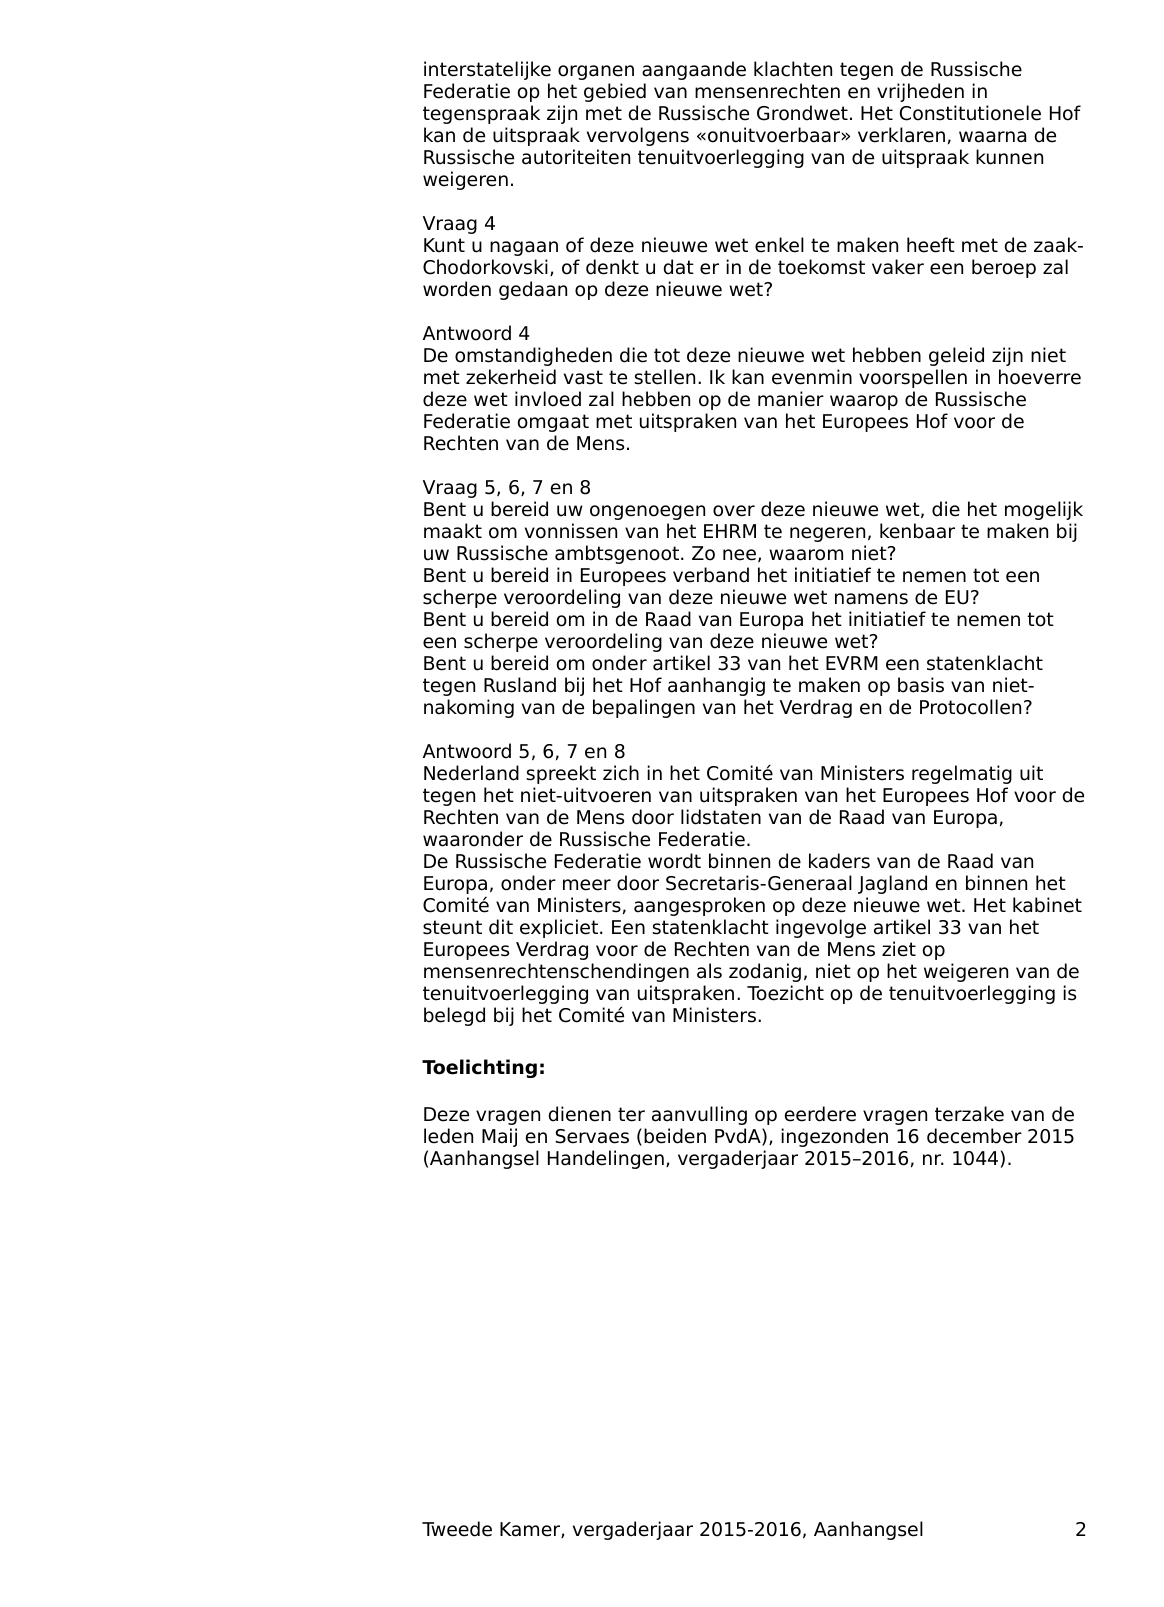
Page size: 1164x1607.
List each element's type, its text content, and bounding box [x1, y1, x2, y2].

text Vraag 4 [422, 213, 1087, 235]
text Deze vragen dienen ter aanvulling op eerdere vragen terzake van de leden Maij en Servaes (beiden PvdA), ingezonden 16 december 2015 (Aanhangsel Handelingen, vergaderjaar 2015–2016, nr. 1044). [422, 1104, 1087, 1170]
text Bent u bereid om in de Raad van Europa het initiatief te nemen tot een scherpe veroordeling van deze nieuwe wet? [422, 609, 1087, 653]
subtitle Toelichting: [422, 1057, 1087, 1079]
text Antwoord 5, 6, 7 en 8 [422, 741, 1087, 763]
text De Russische Federatie wordt binnen de kaders van de Raad van Europa, onder meer door Secretaris-Generaal Jagland en binnen het Comité van Ministers, aangesproken op deze nieuwe wet. Het kabinet steunt dit expliciet. Een statenklacht ingevolge artikel 33 van het Europees Verdrag voor de Rechten van de Mens ziet op mensenrechtenschendingen als zodanig, niet op het weigeren van de tenuitvoerlegging van uitspraken. Toezicht op de tenuitvoerlegging is belegd bij het Comité van Ministers. [422, 851, 1087, 1027]
text Kunt u nagaan of deze nieuwe wet enkel te maken heeft met de zaak-Chodorkovski, of denkt u dat er in de toekomst vaker een beroep zal worden gedaan op deze nieuwe wet? [422, 235, 1087, 301]
text De omstandigheden die tot deze nieuwe wet hebben geleid zijn niet met zekerheid vast te stellen. Ik kan evenmin voorspellen in hoeverre deze wet invloed zal hebben op de manier waarop de Russische Federatie omgaat met uitspraken van het Europees Hof voor de Rechten van de Mens. [422, 345, 1087, 455]
text Bent u bereid in Europees verband het initiatief te nemen tot een scherpe veroordeling van deze nieuwe wet namens de EU? [422, 565, 1087, 609]
text Bent u bereid uw ongenoegen over deze nieuwe wet, die het mogelijk maakt om vonnissen van het EHRM te negeren, kenbaar te maken bij uw Russische ambtsgenoot. Zo nee, waarom niet? [422, 499, 1087, 565]
text Bent u bereid om onder artikel 33 van het EVRM een statenklacht tegen Rusland bij het Hof aanhangig te maken op basis van niet-nakoming van de bepalingen van het Verdrag en de Protocollen? [422, 653, 1087, 719]
text Antwoord 4 [422, 323, 1087, 345]
text interstatelijke organen aangaande klachten tegen de Russische Federatie op het gebied van mensenrechten en vrijheden in tegenspraak zijn met de Russische Grondwet. Het Constitutionele Hof kan de uitspraak vervolgens «onuitvoerbaar» verklaren, waarna de Russische autoriteiten tenuitvoerlegging van de uitspraak kunnen weigeren. [422, 59, 1087, 191]
text Nederland spreekt zich in het Comité van Ministers regelmatig uit tegen het niet-uitvoeren van uitspraken van het Europees Hof voor de Rechten van de Mens door lidstaten van de Raad van Europa, waaronder de Russische Federatie. [422, 763, 1087, 851]
text Vraag 5, 6, 7 en 8 [422, 477, 1087, 499]
